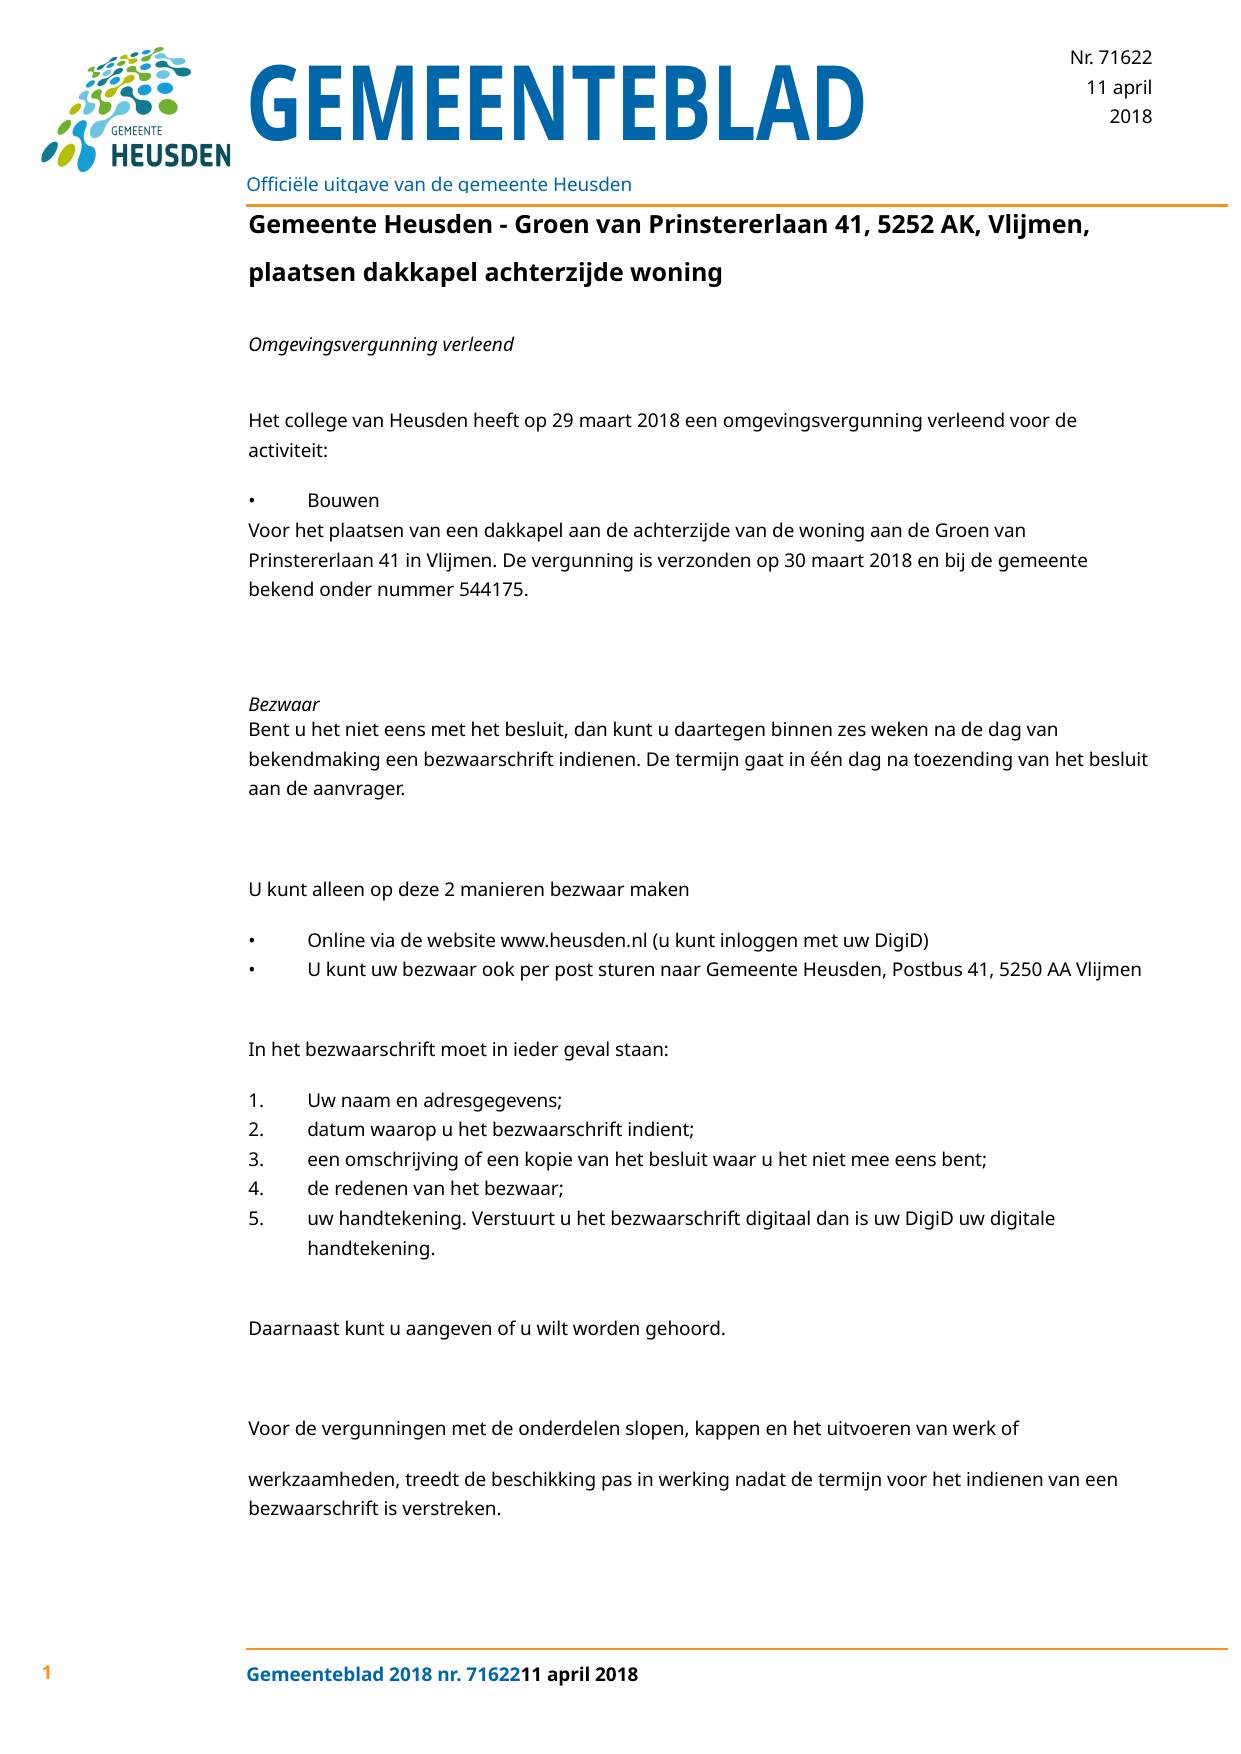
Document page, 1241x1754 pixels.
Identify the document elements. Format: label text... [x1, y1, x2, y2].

text Het college van Heusden heeft op 29 maart 2018 een omgevingsvergunning verleend voor de activiteit: [248, 408, 1152, 463]
list een omschrijving of een kopie van het besluit waar u het niet mee eens bent; [248, 1146, 1152, 1172]
text U kunt alleen op deze 2 manieren bezwaar maken [248, 876, 1152, 902]
list U kunt uw bezwaar ook per post sturen naar Gemeente Heusden, Postbus 41, 5250 AA Vlijmen [248, 956, 1152, 982]
text Bent u het niet eens met het besluit, dan kunt u daartegen binnen zes weken na de dag van bekendmaking een bezwaarschrift indienen. De termijn gaat in één dag na toezending van het besluit aan de aanvrager. [248, 716, 1152, 801]
list Uw naam en adresgegevens; [248, 1087, 1152, 1113]
text Omgevingsvergunning verleend [248, 331, 1152, 357]
text werkzaamheden, treedt de beschikking pas in werking nadat de termijn voor het indienen van een bezwaarschrift is verstreken. [248, 1466, 1152, 1521]
list uw handtekening. Verstuurt u het bezwaarschrift digitaal dan is uw DigiD uw digitale handtekening. [248, 1205, 1152, 1261]
picture [41, 47, 231, 172]
list Online via de website www.heusden.nl (u kunt inloggen met uw DigiD) [248, 927, 1152, 953]
text Voor het plaatsen van een dakkapel aan de achterzijde van de woning aan de Groen van Prinstererlaan 41 in Vlijmen. De vergunning is verzonden op 30 maart 2018 en bij de gemeente bekend onder nummer 544175. [248, 517, 1152, 602]
text Daarnaast kunt u aangeven of u wilt worden gehoord. [248, 1315, 1152, 1341]
list Bouwen [248, 488, 1152, 513]
list datum waarop u het bezwaarschrift indient; [248, 1116, 1152, 1142]
text Bezwaar [248, 691, 1152, 716]
text In het bezwaarschrift moet in ieder geval staan: [248, 1036, 1152, 1062]
text Voor de vergunningen met de onderdelen slopen, kappen en het uitvoeren van werk of [248, 1416, 1152, 1441]
text Gemeente Heusden - Groen van Prinstererlaan 41, 5252 AK, Vlijmen, plaatsen dakkapel achterzijde woning [248, 207, 1152, 288]
list de redenen van het bezwaar; [248, 1176, 1152, 1201]
